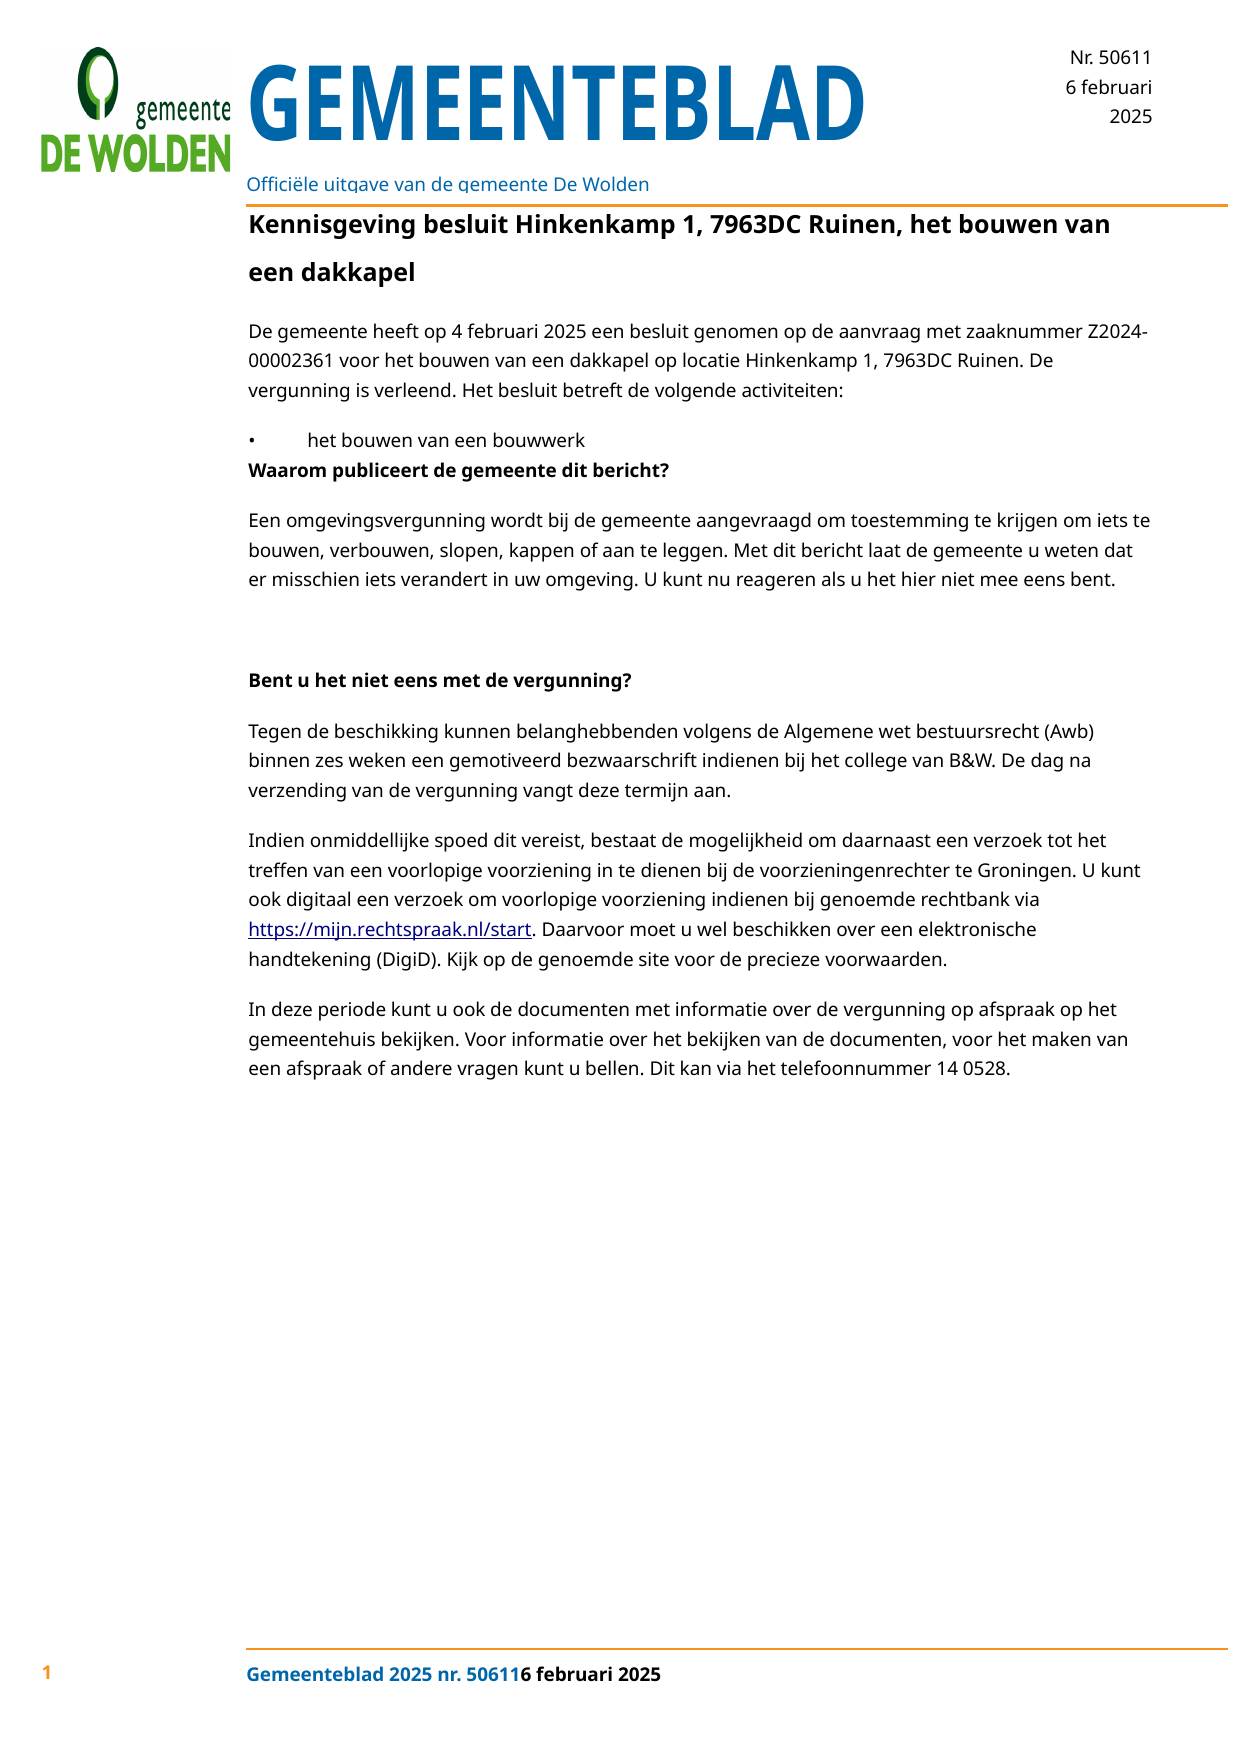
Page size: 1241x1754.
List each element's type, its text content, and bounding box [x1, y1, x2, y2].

text Waarom publiceert de gemeente dit bericht? [248, 457, 1152, 483]
text In deze periode kunt u ook de documenten met informatie over de vergunning op afspraak op het gemeentehuis bekijken. Voor informatie over het bekijken van de documenten, voor het maken van een afspraak of andere vragen kunt u bellen. Dit kan via het telefoonnummer 14 0528. [248, 996, 1152, 1081]
text Tegen de beschikking kunnen belanghebbenden volgens de Algemene wet bestuursrecht (Awb) binnen zes weken een gemotiveerd bezwaarschrift indienen bij het college van B&W. De dag na verzending van de vergunning vangt deze termijn aan. [248, 718, 1152, 803]
text Bent u het niet eens met de vergunning? [248, 667, 1152, 693]
picture [41, 47, 231, 172]
text Kennisgeving besluit Hinkenkamp 1, 7963DC Ruinen, het bouwen van een dakkapel [248, 207, 1152, 288]
text De gemeente heeft op 4 februari 2025 een besluit genomen op de aanvraag met zaaknummer Z2024-00002361 voor het bouwen van een dakkapel op locatie Hinkenkamp 1, 7963DC Ruinen. De vergunning is verleend. Het besluit betreft de volgende activiteiten: [248, 318, 1152, 403]
list het bouwen van een bouwwerk [248, 427, 1152, 453]
text Indien onmiddellijke spoed dit vereist, bestaat de mogelijkheid om daarnaast een verzoek tot het treffen van een voorlopige voorziening in te dienen bij de voorzieningenrechter te Groningen. U kunt ook digitaal een verzoek om voorlopige voorziening indienen bij genoemde rechtbank via https://mijn.rechtspraak.nl/start. Daarvoor moet u wel beschikken over een elektronische handtekening (DigiD). Kijk op de genoemde site voor de precieze voorwaarden. [248, 827, 1152, 972]
text Een omgevingsvergunning wordt bij de gemeente aangevraagd om toestemming te krijgen om iets te bouwen, verbouwen, slopen, kappen of aan te leggen. Met dit bericht laat de gemeente u weten dat er misschien iets verandert in uw omgeving. U kunt nu reageren als u het hier niet mee eens bent. [248, 507, 1152, 592]
